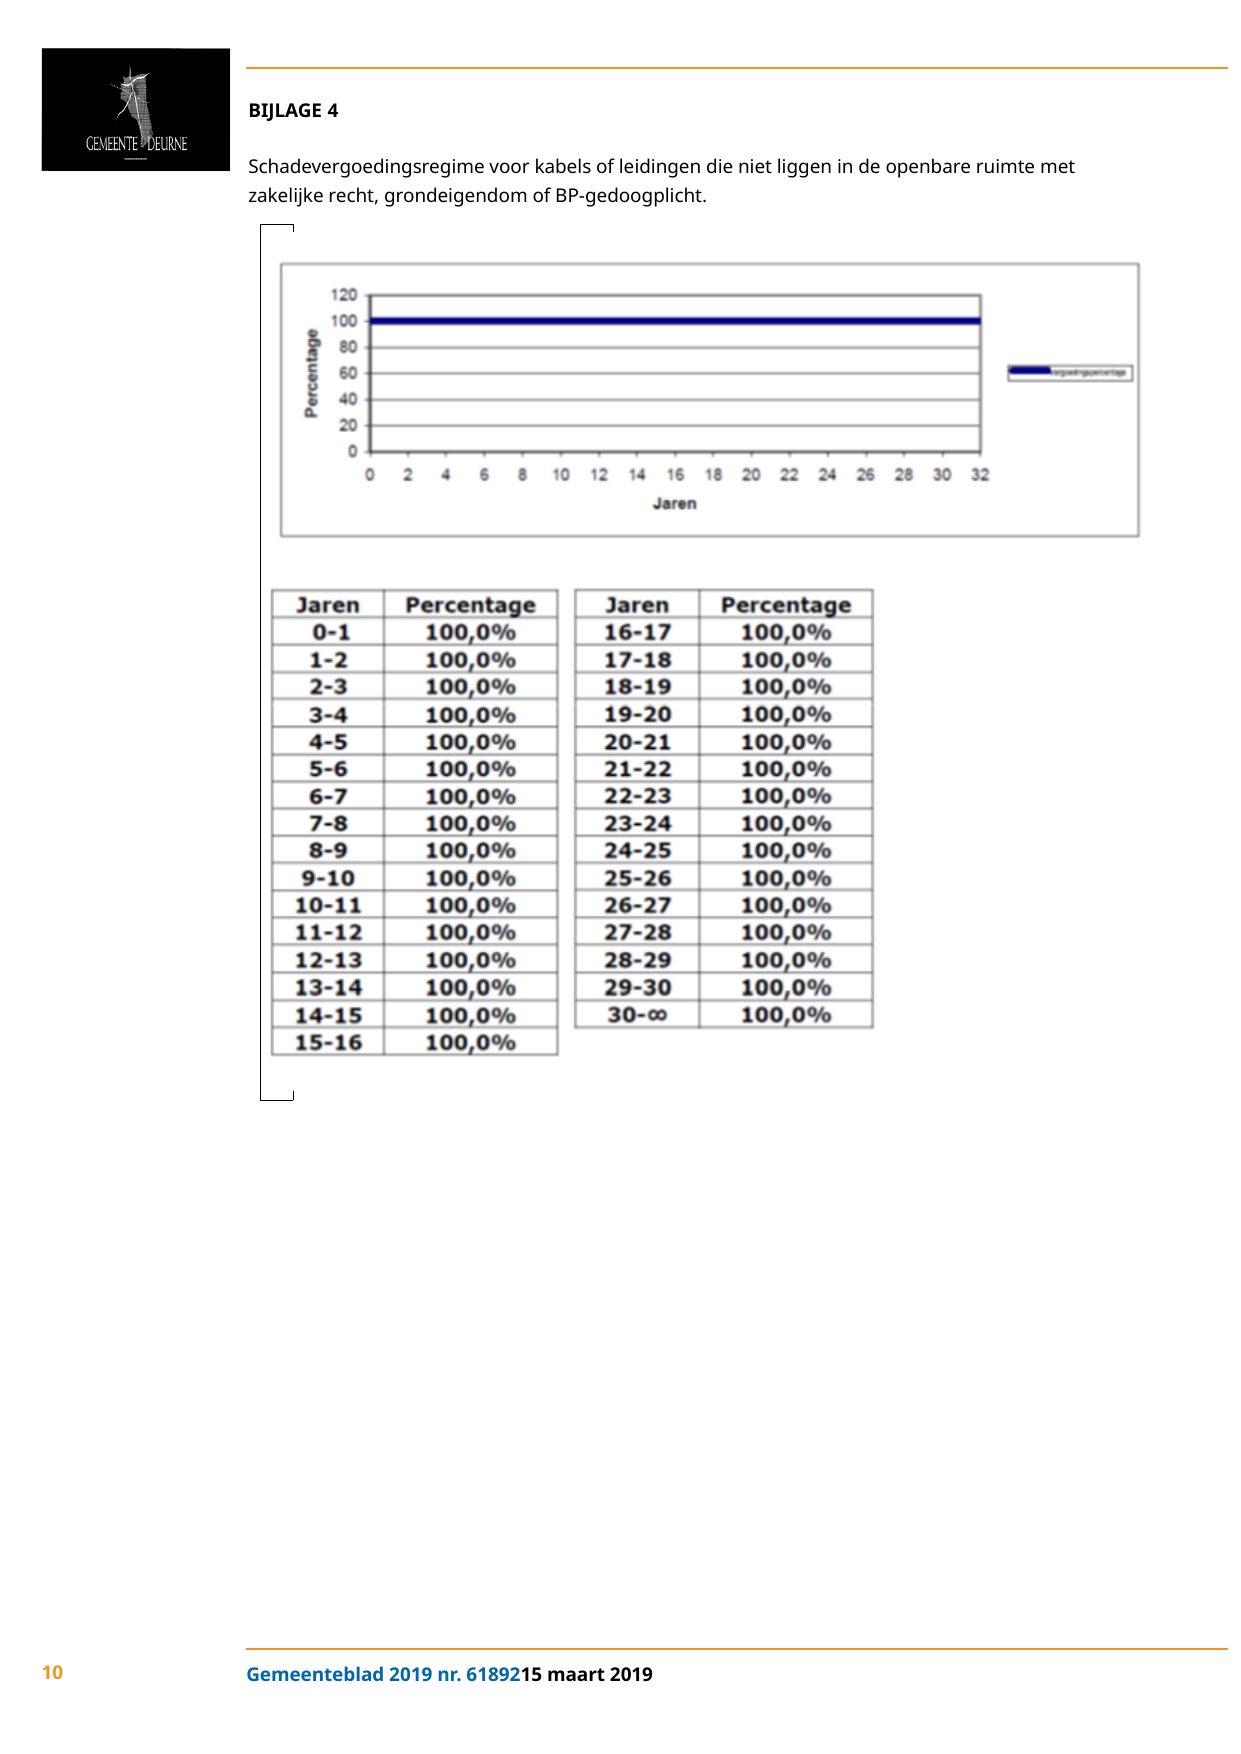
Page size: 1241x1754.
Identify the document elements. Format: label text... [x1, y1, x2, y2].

picture [41, 47, 231, 172]
text BIJLAGE 4 [248, 95, 1152, 123]
text Schadevergoedingsregime voor kabels of leidingen die niet liggen in de openbare ruimte met zakelijke recht, grondeigendom of BP-gedoogplicht. [248, 153, 1152, 208]
picture [268, 232, 1173, 1091]
